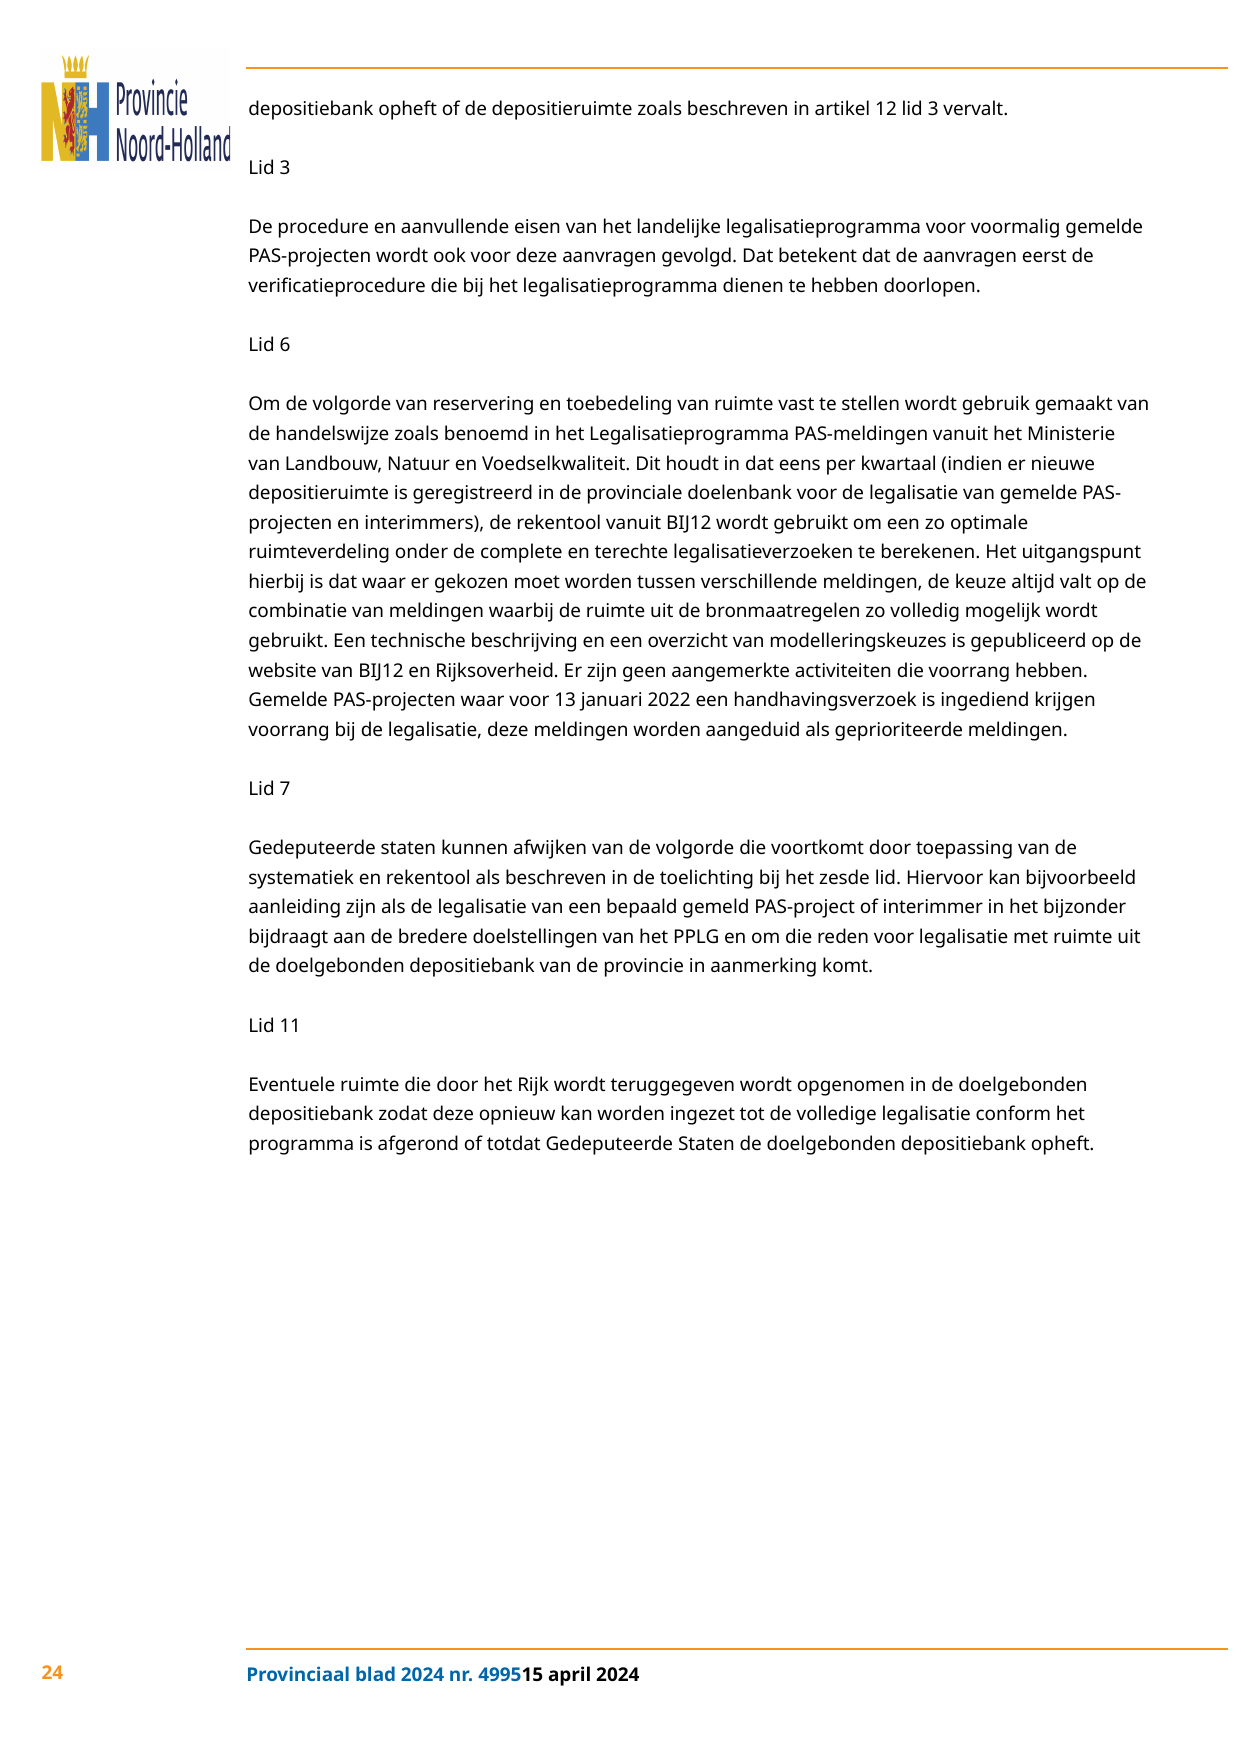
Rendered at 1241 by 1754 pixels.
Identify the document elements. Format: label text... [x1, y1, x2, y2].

text Lid 6 [248, 331, 1152, 357]
text Lid 11 [248, 1012, 1152, 1038]
text Om de volgorde van reservering en toebedeling van ruimte vast te stellen wordt gebruik gemaakt van de handelswijze zoals benoemd in het Legalisatieprogramma PAS-meldingen vanuit het Ministerie van Landbouw, Natuur en Voedselkwaliteit. Dit houdt in dat eens per kwartaal (indien er nieuwe depositieruimte is geregistreerd in de provinciale doelenbank voor de legalisatie van gemelde PAS-projecten en interimmers), de rekentool vanuit BIJ12 wordt gebruikt om een zo optimale ruimteverdeling onder de complete en terechte legalisatieverzoeken te berekenen. Het uitgangspunt hierbij is dat waar er gekozen moet worden tussen verschillende meldingen, de keuze altijd valt op de combinatie van meldingen waarbij de ruimte uit de bronmaatregelen zo volledig mogelijk wordt gebruikt. Een technische beschrijving en een overzicht van modelleringskeuzes is gepubliceerd op de website van BIJ12 en Rijksoverheid. Er zijn geen aangemerkte activiteiten die voorrang hebben. Gemelde PAS-projecten waar voor 13 januari 2022 een handhavingsverzoek is ingediend krijgen voorrang bij de legalisatie, deze meldingen worden aangeduid als geprioriteerde meldingen. [248, 391, 1152, 742]
text Lid 7 [248, 775, 1152, 801]
text depositiebank opheft of de depositieruimte zoals beschreven in artikel 12 lid 3 vervalt. [248, 95, 1152, 121]
text Eventuele ruimte die door het Rijk wordt teruggegeven wordt opgenomen in de doelgebonden depositiebank zodat deze opnieuw kan worden ingezet tot de volledige legalisatie conform het programma is afgerond of totdat Gedeputeerde Staten de doelgebonden depositiebank opheft. [248, 1071, 1152, 1156]
text Lid 3 [248, 154, 1152, 180]
text Gedeputeerde staten kunnen afwijken van de volgorde die voortkomt door toepassing van de systematiek en rekentool als beschreven in de toelichting bij het zesde lid. Hiervoor kan bijvoorbeeld aanleiding zijn als de legalisatie van een bepaald gemeld PAS-project of interimmer in het bijzonder bijdraagt aan de bredere doelstellingen van het PPLG en om die reden voor legalisatie met ruimte uit de doelgebonden depositiebank van de provincie in aanmerking komt. [248, 834, 1152, 978]
text De procedure en aanvullende eisen van het landelijke legalisatieprogramma voor voormalig gemelde PAS-projecten wordt ook voor deze aanvragen gevolgd. Dat betekent dat de aanvragen eerst de verificatieprocedure die bij het legalisatieprogramma dienen te hebben doorlopen. [248, 213, 1152, 298]
picture [41, 47, 231, 172]
